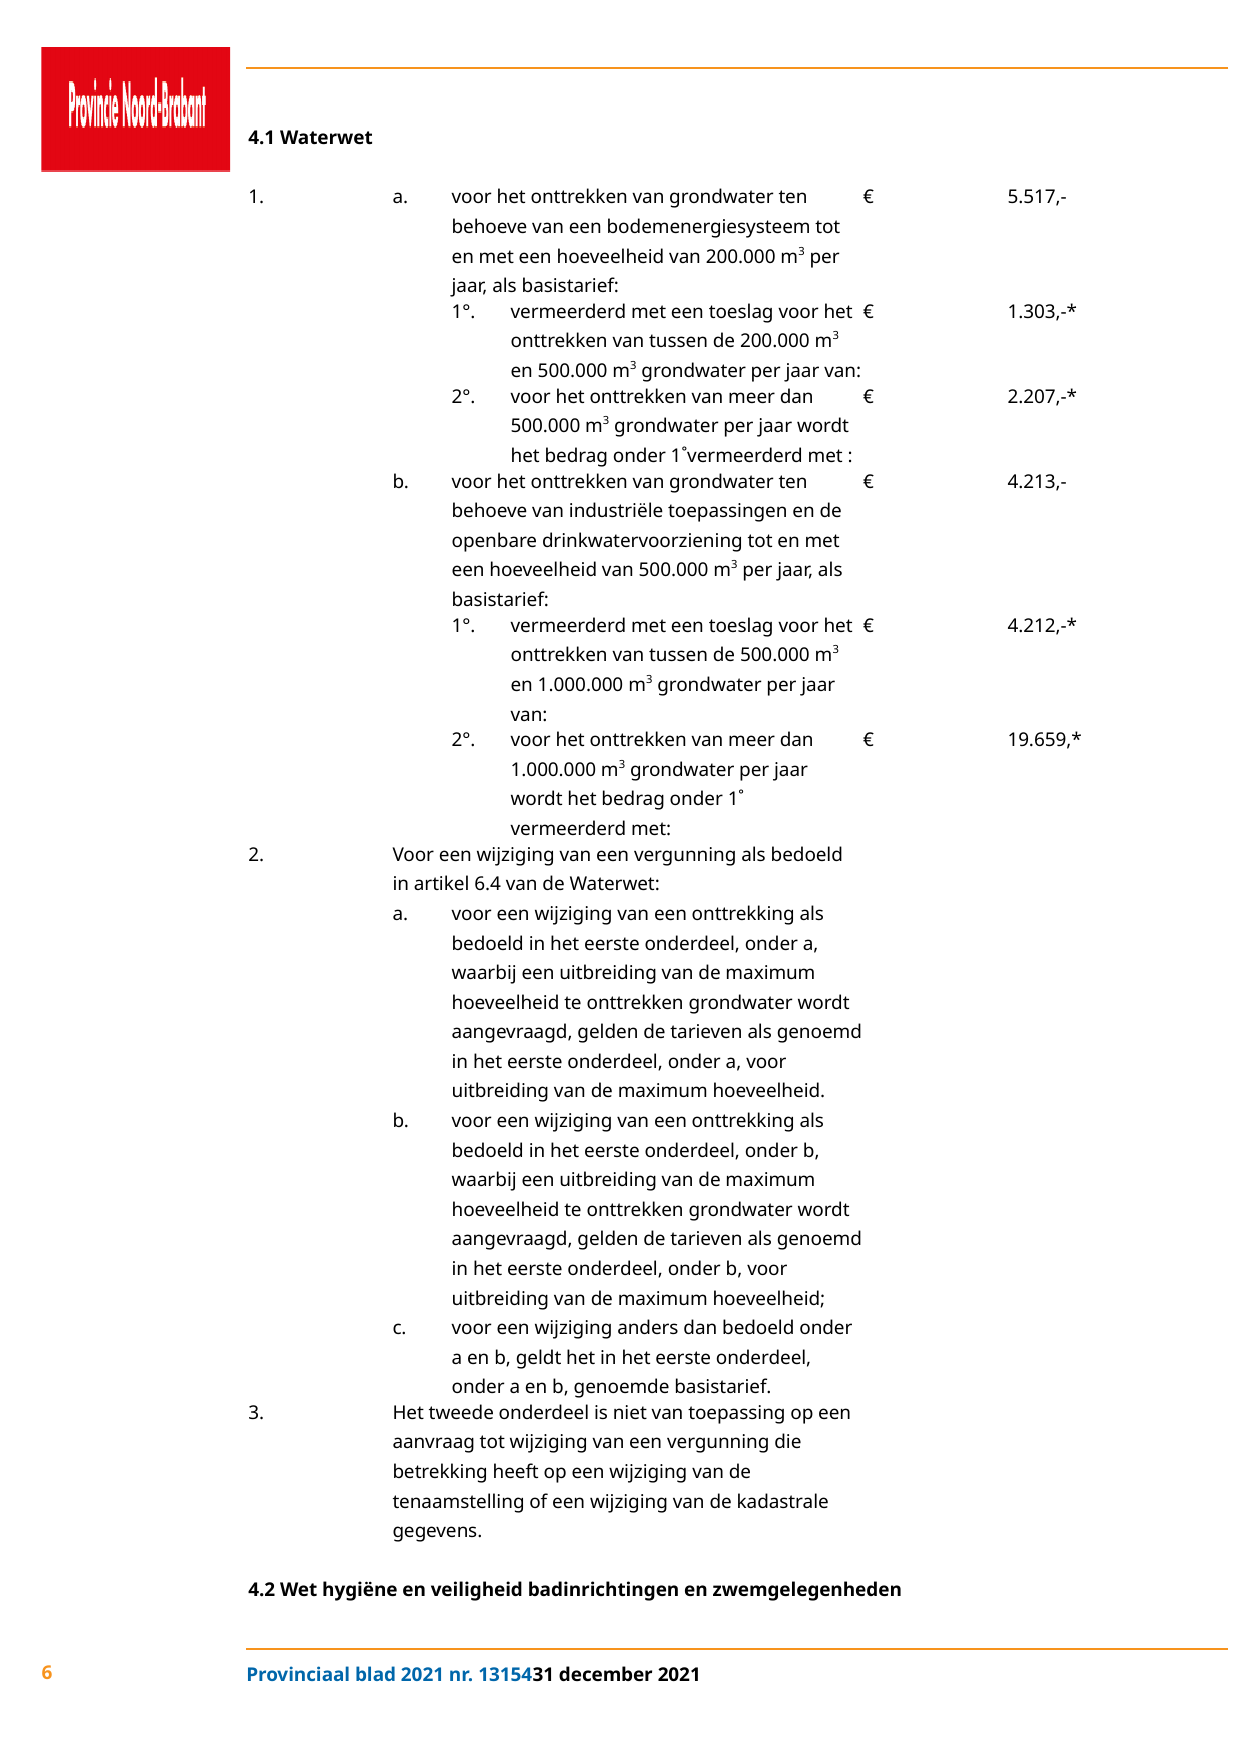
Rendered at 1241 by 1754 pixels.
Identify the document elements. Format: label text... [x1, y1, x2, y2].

table_cell 19.659,* [1007, 726, 1152, 841]
table_cell [248, 612, 392, 726]
table_cell vermeerderd met een toeslag voor het onttrekken van tussen de 200.000 m3 en 500.000 m3 grondwater per jaar van: [392, 298, 863, 383]
text 4.2 Wet hygiëne en veiligheid badinrichtingen en zwemgelegenheden [248, 1576, 1152, 1602]
table_cell [1007, 841, 1152, 1399]
table_cell [248, 468, 392, 612]
table_cell voor het onttrekken van grondwater ten behoeve van industriële toepassingen en de openbare drinkwatervoorziening tot en met een hoeveelheid van 500.000 m3 per jaar, als basistarief: [392, 468, 863, 612]
table_cell voor het onttrekken van meer dan 1.000.000 m3 grondwater per jaar wordt het bedrag onder 1˚ vermeerderd met: [392, 726, 863, 841]
table_header 1. [248, 184, 392, 298]
table_cell 2. [248, 841, 392, 1399]
table_header voor het onttrekken van grondwater ten behoeve van een bodemenergiesysteem tot en met een hoeveelheid van 200.000 m3 per jaar, als basistarief: [392, 184, 863, 298]
table_cell € [863, 726, 1007, 841]
table_cell [248, 726, 392, 841]
table_cell € [863, 612, 1007, 726]
table_header 5.517,- [1007, 184, 1152, 298]
table_cell [248, 383, 392, 468]
table_cell [248, 298, 392, 383]
picture [41, 47, 231, 172]
table_cell 1.303,-* [1007, 298, 1152, 383]
table_cell voor het onttrekken van meer dan 500.000 m3 grondwater per jaar wordt het bedrag onder 1˚vermeerderd met : [392, 383, 863, 468]
table_cell 4.213,- [1007, 468, 1152, 612]
text 4.1 Waterwet [248, 124, 1152, 150]
table_cell 2.207,-* [1007, 383, 1152, 468]
table_cell € [863, 298, 1007, 383]
table_cell [863, 1399, 1007, 1543]
table_cell 4.212,-* [1007, 612, 1152, 726]
table_cell [1007, 1399, 1152, 1543]
table_cell [863, 841, 1007, 1399]
table_cell vermeerderd met een toeslag voor het onttrekken van tussen de 500.000 m3 en 1.000.000 m3 grondwater per jaar van: [392, 612, 863, 726]
table_cell 3. [248, 1399, 392, 1543]
table_cell Voor een wijziging van een vergunning als bedoeld in artikel 6.4 van de Waterwet: voor een wijziging van een onttrekking als bedoeld in het eerste onderdeel, onder a, waarbij een uitbreiding van de maximum hoeveelheid te onttrekken grondwater wordt aangevraagd, gelden de tarieven als genoemd in het eerste onderdeel, onder a, voor uitbreiding van de maximum hoeveelheid. voor een wijziging van een onttrekking als bedoeld in het eerste onderdeel, onder b, waarbij een uitbreiding van de maximum hoeveelheid te onttrekken grondwater wordt aangevraagd, gelden de tarieven als genoemd in het eerste onderdeel, onder b, voor uitbreiding van de maximum hoeveelheid; voor een wijziging anders dan bedoeld onder a en b, geldt het in het eerste onderdeel, onder a en b, genoemde basistarief. [392, 841, 863, 1399]
table_header € [863, 184, 1007, 298]
table_cell € [863, 468, 1007, 612]
table_cell Het tweede onderdeel is niet van toepassing op een aanvraag tot wijziging van een vergunning die betrekking heeft op een wijziging van de tenaamstelling of een wijziging van de kadastrale gegevens. [392, 1399, 863, 1543]
table_cell € [863, 383, 1007, 468]
